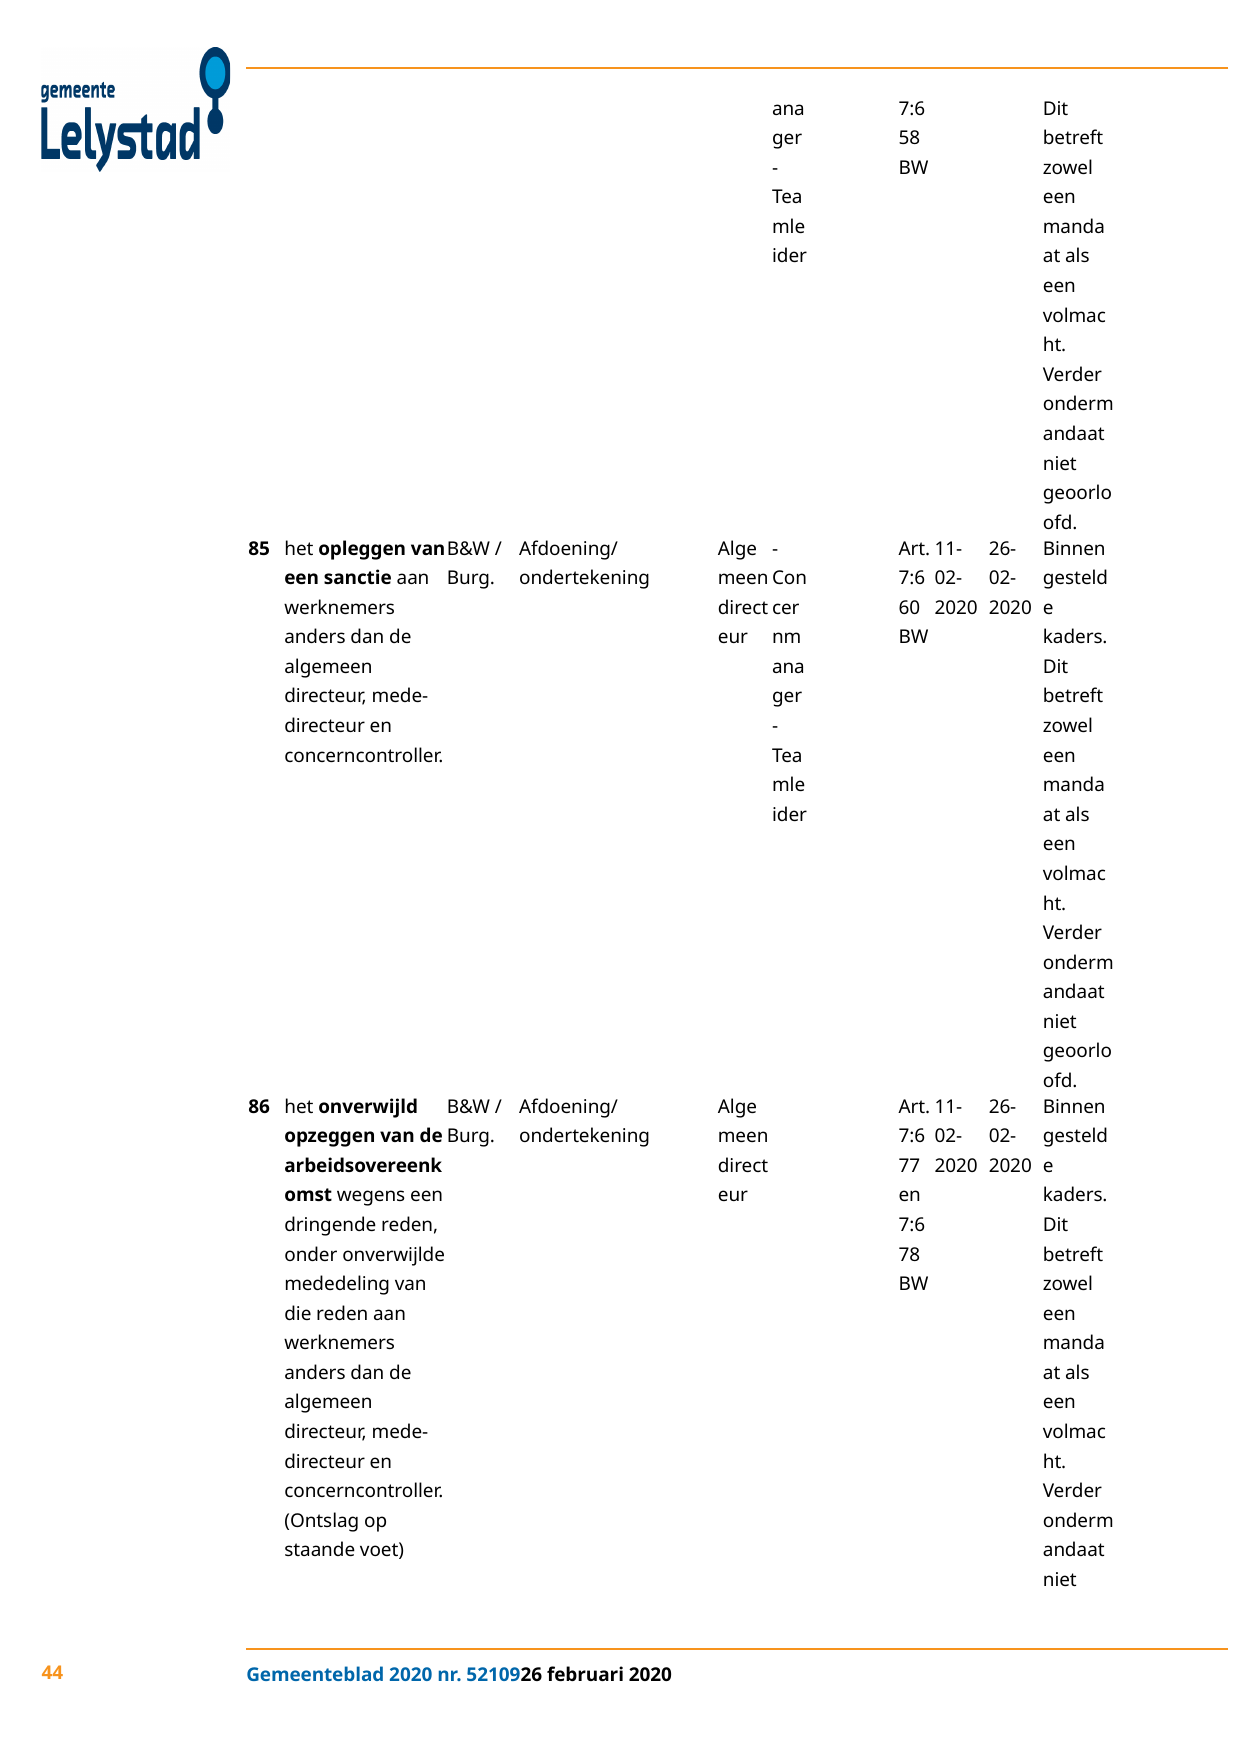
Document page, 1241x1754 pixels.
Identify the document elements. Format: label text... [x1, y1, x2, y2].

table_cell anager - Teamleider [772, 95, 808, 535]
table_cell Algemeen directeur [718, 1093, 772, 1592]
table_cell 26-02-2020 [989, 1093, 1043, 1592]
table_cell [447, 95, 519, 535]
table_cell [1115, 95, 1152, 535]
table_cell [718, 95, 772, 535]
table_cell 11-02-2020 [934, 1093, 988, 1592]
table_cell Dit betreft zowel een mandaat als een volmacht. Verder ondermandaat niet geoorloofd. [1043, 95, 1115, 535]
table_cell [772, 1093, 808, 1592]
table_cell [808, 1093, 898, 1592]
table_cell Binnen gestelde kaders.Dit betreft zowel een mandaat als een volmacht. Verder ondermandaat niet [1043, 1093, 1115, 1592]
picture [41, 47, 231, 172]
table_cell Afdoening/ondertekening [519, 1093, 718, 1592]
table_cell [519, 95, 718, 535]
table_cell Binnen gestelde kaders.Dit betreft zowel een mandaat als een volmacht. Verder ondermandaat niet geoorloofd. [1043, 535, 1115, 1093]
table_cell 11-02-2020 [934, 535, 988, 1093]
table_cell 86 [248, 1093, 284, 1592]
table_cell [808, 535, 898, 1093]
table_cell [1115, 1093, 1152, 1592]
table_cell [989, 95, 1043, 535]
table_cell [284, 95, 447, 535]
table_cell [808, 95, 898, 535]
table_cell [934, 95, 988, 535]
table_cell Afdoening/ondertekening [519, 535, 718, 1093]
table_cell 26-02-2020 [989, 535, 1043, 1093]
table_cell - Concernmanager - Teamleider [772, 535, 808, 1093]
table_cell [1115, 535, 1152, 1093]
table_cell Algemeen directeur [718, 535, 772, 1093]
table_cell het onverwijld opzeggen van de arbeidsovereenkomst wegens een dringende reden, onder onverwijlde mededeling van die reden aan werknemers anders dan de algemeen directeur, mede-directeur en concerncontroller. (Ontslag op staande voet) [284, 1093, 447, 1592]
table_cell 85 [248, 535, 284, 1093]
table_cell B&W / Burg. [447, 535, 519, 1093]
table_cell B&W / Burg. [447, 1093, 519, 1592]
table_cell Art. 7:677 en 7:678 BW [898, 1093, 934, 1592]
table_cell Art. 7:660 BW [898, 535, 934, 1093]
table_cell [248, 95, 284, 535]
table_cell 7:658 BW [898, 95, 934, 535]
table_cell het opleggen van een sanctie aan werknemers anders dan de algemeen directeur, mede-directeur en concerncontroller. [284, 535, 447, 1093]
